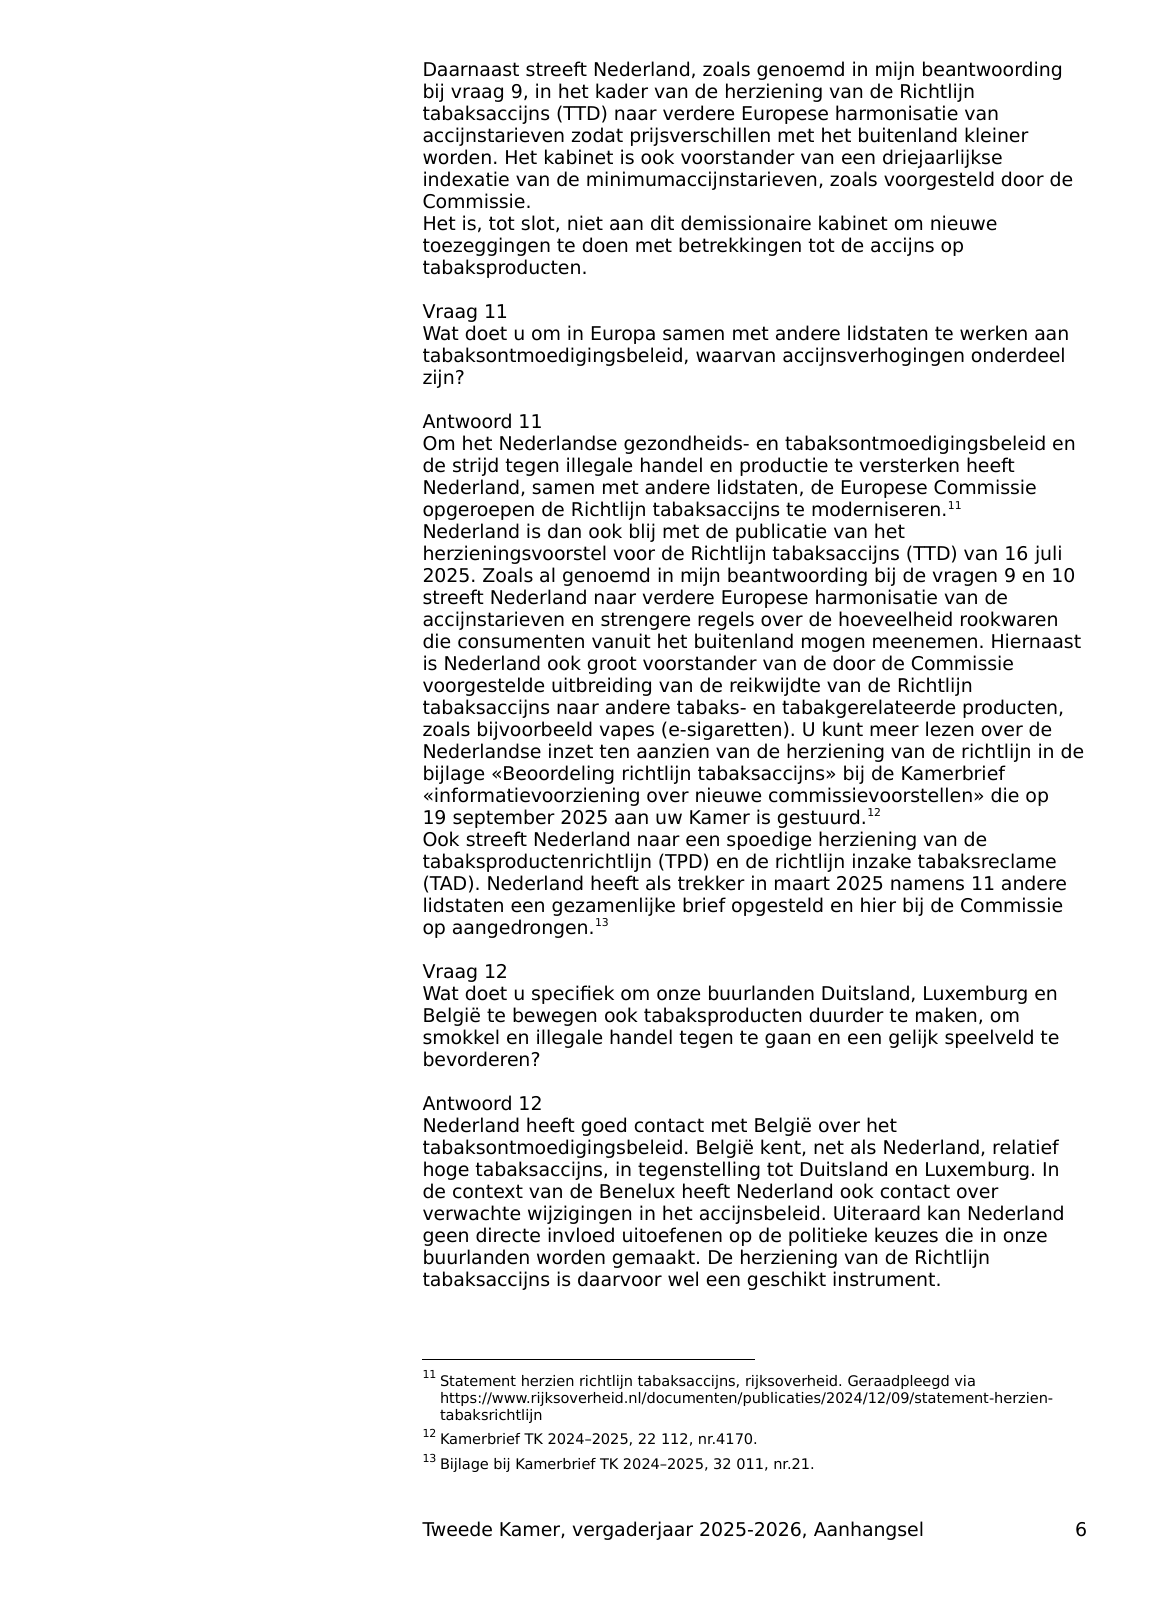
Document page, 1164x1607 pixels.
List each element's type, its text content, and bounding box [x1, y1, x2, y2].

text Het is, tot slot, niet aan dit demissionaire kabinet om nieuwe toezeggingen te doen met betrekkingen tot de accijns op tabaksproducten. [422, 213, 1087, 279]
text Nederland is dan ook blij met de publicatie van het herzieningsvoorstel voor de Richtlijn tabaksaccijns (TTD) van 16 juli 2025. Zoals al genoemd in mijn beantwoording bij de vragen 9 en 10 streeft Nederland naar verdere Europese harmonisatie van de accijnstarieven en strengere regels over de hoeveelheid rookwaren die consumenten vanuit het buitenland mogen meenemen. Hiernaast is Nederland ook groot voorstander van de door de Commissie voorgestelde uitbreiding van de reikwijdte van de Richtlijn tabaksaccijns naar andere tabaks- en tabakgerelateerde producten, zoals bijvoorbeeld vapes (e-sigaretten). U kunt meer lezen over de Nederlandse inzet ten aanzien van de herziening van de richtlijn in de bijlage «Beoordeling richtlijn tabaksaccijns» bij de Kamerbrief «informatievoorziening over nieuwe commissievoorstellen» die op 19 september 2025 aan uw Kamer is gestuurd. [422, 521, 1087, 829]
text Vraag 11 [422, 301, 1087, 323]
text Ook streeft Nederland naar een spoedige herziening van de tabaksproductenrichtlijn (TPD) en de richtlijn inzake tabaksreclame (TAD). Nederland heeft als trekker in maart 2025 namens 11 andere lidstaten een gezamenlijke brief opgesteld en hier bij de Commissie op aangedrongen. [422, 829, 1087, 939]
text Wat doet u specifiek om onze buurlanden Duitsland, Luxemburg en België te bewegen ook tabaksproducten duurder te maken, om smokkel en illegale handel tegen te gaan en een gelijk speelveld te bevorderen? [422, 983, 1087, 1071]
text Antwoord 12 [422, 1093, 1087, 1115]
text Daarnaast streeft Nederland, zoals genoemd in mijn beantwoording bij vraag 9, in het kader van de herziening van de Richtlijn tabaksaccijns (TTD) naar verdere Europese harmonisatie van accijnstarieven zodat prijsverschillen met het buitenland kleiner worden. Het kabinet is ook voorstander van een driejaarlijkse indexatie van de minimumaccijnstarieven, zoals voorgesteld door de Commissie. [422, 59, 1087, 213]
text Kamerbrief TK 2024–2025, 22 112, nr.4170. [422, 1427, 1087, 1449]
text Bijlage bij Kamerbrief TK 2024–2025, 32 011, nr.21. [422, 1452, 1087, 1474]
text Vraag 12 [422, 961, 1087, 983]
text Nederland heeft goed contact met België over het tabaksontmoedigingsbeleid. België kent, net als Nederland, relatief hoge tabaksaccijns, in tegenstelling tot Duitsland en Luxemburg. In de context van de Benelux heeft Nederland ook contact over verwachte wijzigingen in het accijnsbeleid. Uiteraard kan Nederland geen directe invloed uitoefenen op de politieke keuzes die in onze buurlanden worden gemaakt. De herziening van de Richtlijn tabaksaccijns is daarvoor wel een geschikt instrument. [422, 1115, 1087, 1291]
text Om het Nederlandse gezondheids- en tabaksontmoedigingsbeleid en de strijd tegen illegale handel en productie te versterken heeft Nederland, samen met andere lidstaten, de Europese Commissie opgeroepen de Richtlijn tabaksaccijns te moderniseren. [422, 433, 1087, 521]
text Statement herzien richtlijn tabaksaccijns, rijksoverheid. Geraadpleegd via https://www.rijksoverheid.nl/documenten/publicaties/2024/12/09/statement-herzien-tabaksrichtlijn [422, 1368, 1087, 1424]
text Antwoord 11 [422, 411, 1087, 433]
text Wat doet u om in Europa samen met andere lidstaten te werken aan tabaksontmoedigingsbeleid, waarvan accijnsverhogingen onderdeel zijn? [422, 323, 1087, 389]
